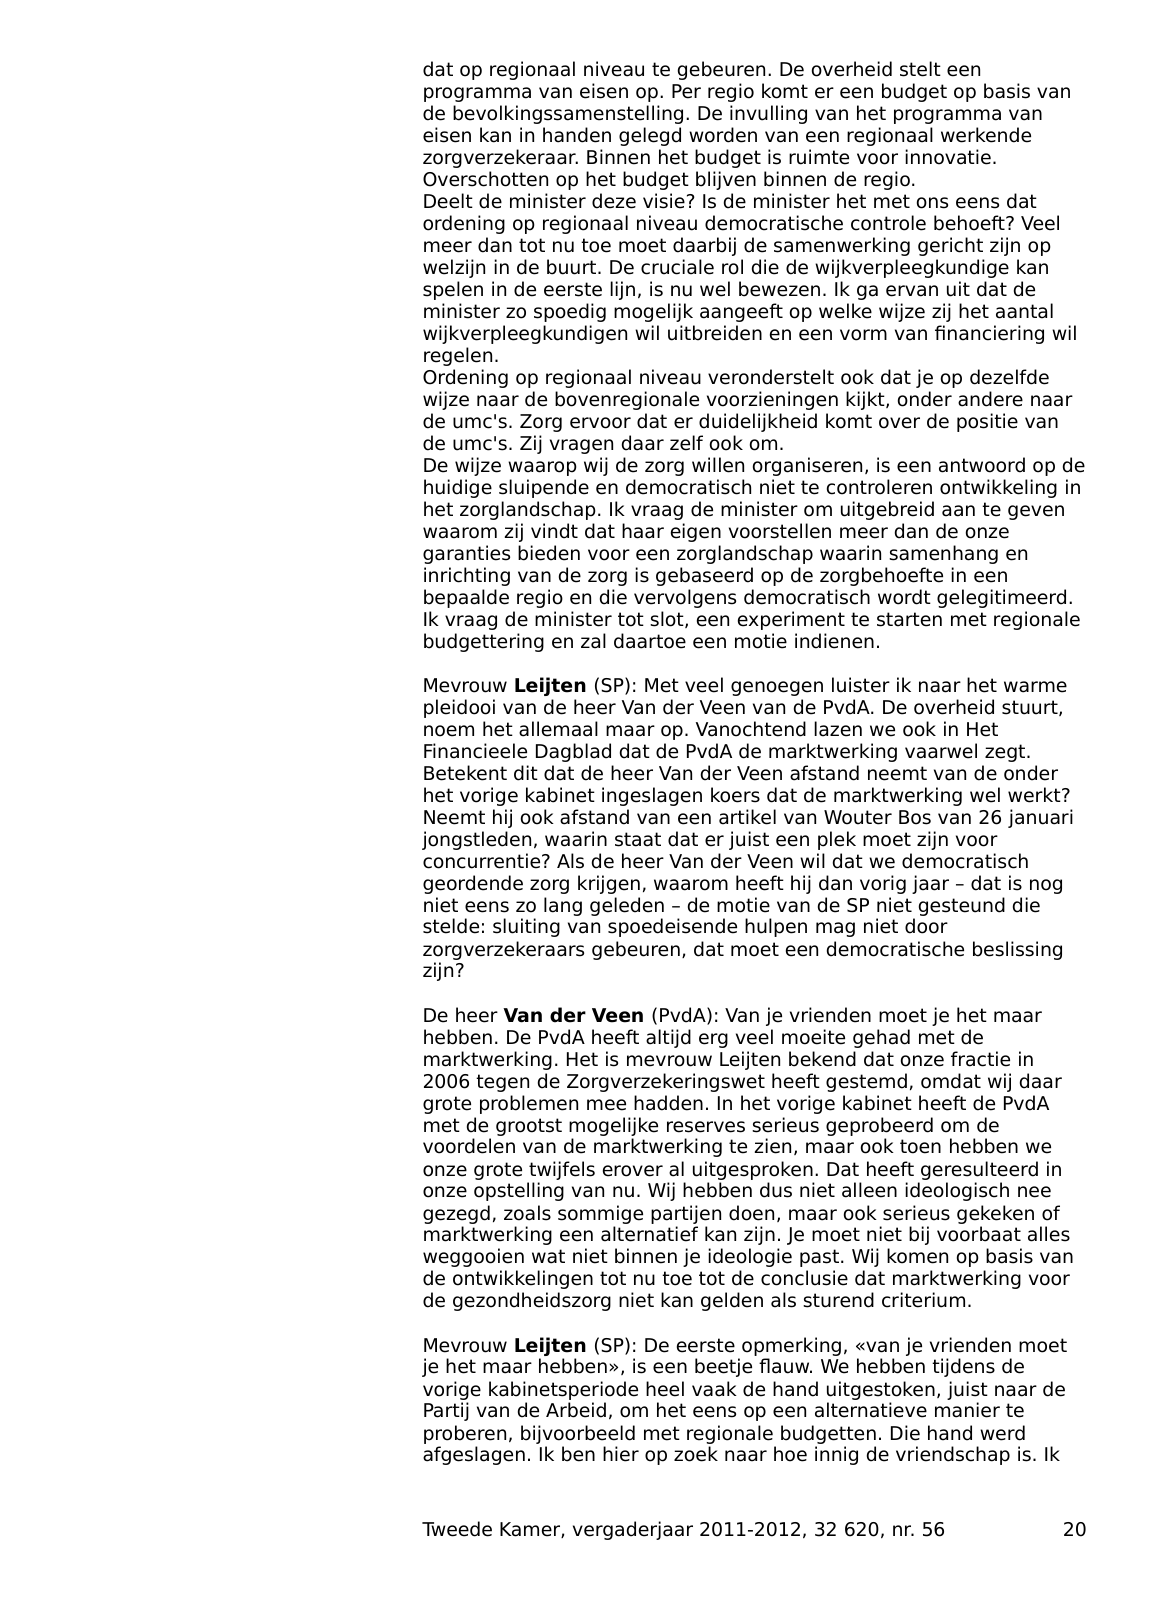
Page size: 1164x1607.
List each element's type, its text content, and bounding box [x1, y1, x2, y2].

text Ordening op regionaal niveau veronderstelt ook dat je op dezelfde wijze naar de bovenregionale voorzieningen kijkt, onder andere naar de umc's. Zorg ervoor dat er duidelijkheid komt over de positie van de umc's. Zij vragen daar zelf ook om. [422, 367, 1087, 455]
text dat op regionaal niveau te gebeuren. De overheid stelt een programma van eisen op. Per regio komt er een budget op basis van de bevolkingssamenstelling. De invulling van het programma van eisen kan in handen gelegd worden van een regionaal werkende zorgverzekeraar. Binnen het budget is ruimte voor innovatie. Overschotten op het budget blijven binnen de regio. [422, 59, 1087, 191]
text Mevrouw Leijten (SP): Met veel genoegen luister ik naar het warme pleidooi van de heer Van der Veen van de PvdA. De overheid stuurt, noem het allemaal maar op. Vanochtend lazen we ook in Het Financieele Dagblad dat de PvdA de marktwerking vaarwel zegt. Betekent dit dat de heer Van der Veen afstand neemt van de onder het vorige kabinet ingeslagen koers dat de marktwerking wel werkt? Neemt hij ook afstand van een artikel van Wouter Bos van 26 januari jongstleden, waarin staat dat er juist een plek moet zijn voor concurrentie? Als de heer Van der Veen wil dat we democratisch geordende zorg krijgen, waarom heeft hij dan vorig jaar – dat is nog niet eens zo lang geleden – de motie van de SP niet gesteund die stelde: sluiting van spoedeisende hulpen mag niet door zorgverzekeraars gebeuren, dat moet een democratische beslissing zijn? [422, 675, 1087, 982]
text De heer Van der Veen (PvdA): Van je vrienden moet je het maar hebben. De PvdA heeft altijd erg veel moeite gehad met de marktwerking. Het is mevrouw Leijten bekend dat onze fractie in 2006 tegen de Zorgverzekeringswet heeft gestemd, omdat wij daar grote problemen mee hadden. In het vorige kabinet heeft de PvdA met de grootst mogelijke reserves serieus geprobeerd om de voordelen van de marktwerking te zien, maar ook toen hebben we onze grote twijfels erover al uitgesproken. Dat heeft geresulteerd in onze opstelling van nu. Wij hebben dus niet alleen ideologisch nee gezegd, zoals sommige partijen doen, maar ook serieus gekeken of marktwerking een alternatief kan zijn. Je moet niet bij voorbaat alles weggooien wat niet binnen je ideologie past. Wij komen op basis van de ontwikkelingen tot nu toe tot de conclusie dat marktwerking voor de gezondheidszorg niet kan gelden als sturend criterium. [422, 1004, 1087, 1312]
text Ik vraag de minister tot slot, een experiment te starten met regionale budgettering en zal daartoe een motie indienen. [422, 608, 1087, 652]
text De wijze waarop wij de zorg willen organiseren, is een antwoord op de huidige sluipende en democratisch niet te controleren ontwikkeling in het zorglandschap. Ik vraag de minister om uitgebreid aan te geven waarom zij vindt dat haar eigen voorstellen meer dan de onze garanties bieden voor een zorglandschap waarin samenhang en inrichting van de zorg is gebaseerd op de zorgbehoefte in een bepaalde regio en die vervolgens democratisch wordt gelegitimeerd. [422, 455, 1087, 608]
text Mevrouw Leijten (SP): De eerste opmerking, «van je vrienden moet je het maar hebben», is een beetje flauw. We hebben tijdens de vorige kabinetsperiode heel vaak de hand uitgestoken, juist naar de Partij van de Arbeid, om het eens op een alternatieve manier te proberen, bijvoorbeeld met regionale budgetten. Die hand werd afgeslagen. Ik ben hier op zoek naar hoe innig de vriendschap is. Ik [422, 1334, 1087, 1466]
text Deelt de minister deze visie? Is de minister het met ons eens dat ordening op regionaal niveau democratische controle behoeft? Veel meer dan tot nu toe moet daarbij de samenwerking gericht zijn op welzijn in de buurt. De cruciale rol die de wijkverpleegkundige kan spelen in de eerste lijn, is nu wel bewezen. Ik ga ervan uit dat de minister zo spoedig mogelijk aangeeft op welke wijze zij het aantal wijkverpleegkundigen wil uitbreiden en een vorm van financiering wil regelen. [422, 191, 1087, 367]
